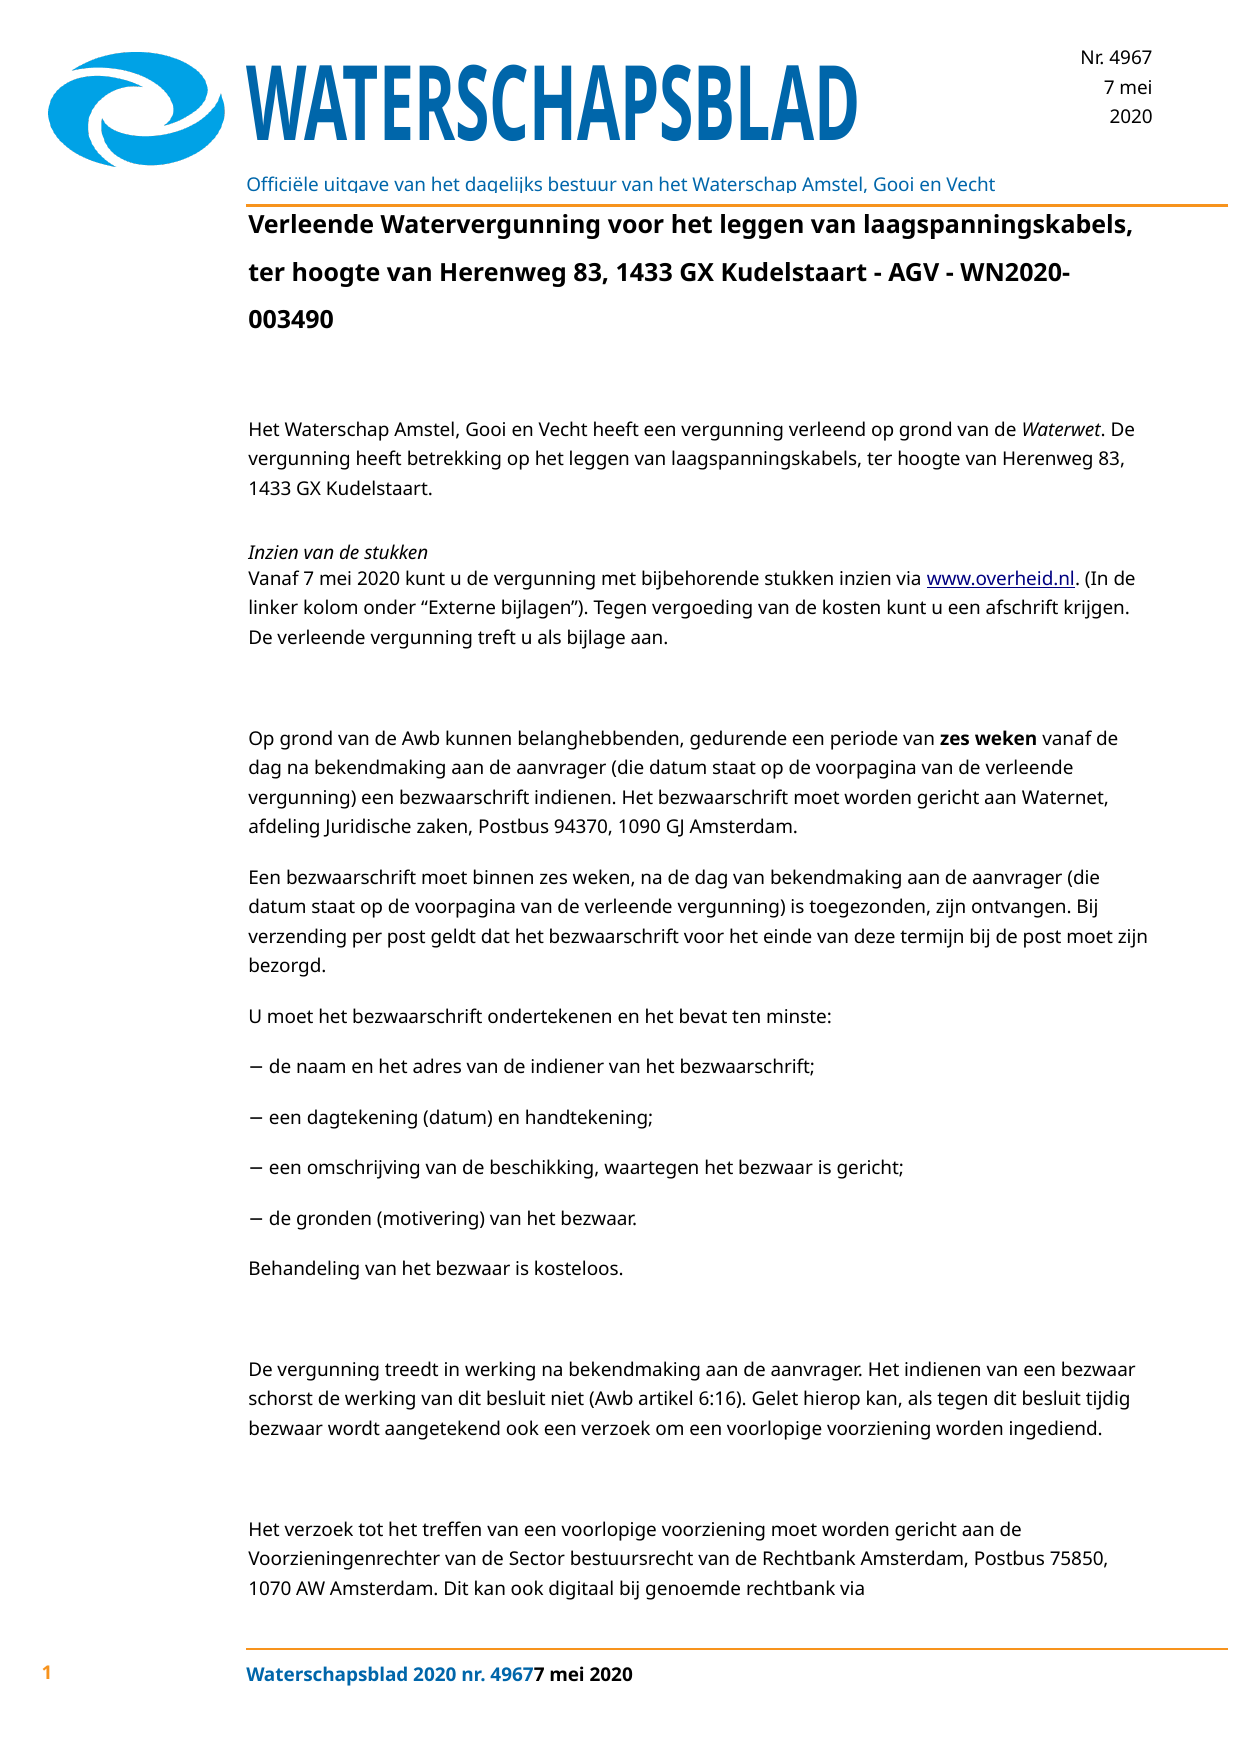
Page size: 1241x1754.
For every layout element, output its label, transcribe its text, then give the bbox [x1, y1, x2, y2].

text U moet het bezwaarschrift ondertekenen en het bevat ten minste: [248, 1003, 1152, 1029]
text Een bezwaarschrift moet binnen zes weken, na de dag van bekendmaking aan de aanvrager (die datum staat op de voorpagina van de verleende vergunning) is toegezonden, zijn ontvangen. Bij verzending per post geldt dat het bezwaarschrift voor het einde van deze termijn bij de post moet zijn bezorgd. [248, 864, 1152, 978]
text Behandeling van het bezwaar is kosteloos. [248, 1255, 1152, 1281]
text − een omschrijving van de beschikking, waartegen het bezwaar is gericht; [248, 1154, 1152, 1180]
text − de naam en het adres van de indiener van het bezwaarschrift; [248, 1053, 1152, 1079]
picture [41, 47, 231, 172]
text − de gronden (motivering) van het bezwaar. [248, 1205, 1152, 1231]
text Vanaf 7 mei 2020 kunt u de vergunning met bijbehorende stukken inzien via www.overheid.nl. (In de linker kolom onder “Externe bijlagen”). Tegen vergoeding van de kosten kunt u een afschrift krijgen. De verleende vergunning treft u als bijlage aan. [248, 565, 1152, 650]
text − een dagtekening (datum) en handtekening; [248, 1104, 1152, 1130]
text De vergunning treedt in werking na bekendmaking aan de aanvrager. Het indienen van een bezwaar schorst de werking van dit besluit niet (Awb artikel 6:16). Gelet hierop kan, als tegen dit besluit tijdig bezwaar wordt aangetekend ook een verzoek om een voorlopige voorziening worden ingediend. [248, 1356, 1152, 1441]
text Het Waterschap Amstel, Gooi en Vecht heeft een vergunning verleend op grond van de Waterwet. De vergunning heeft betrekking op het leggen van laagspanningskabels, ter hoogte van Herenweg 83, 1433 GX Kudelstaart. [248, 416, 1152, 501]
text Op grond van de Awb kunnen belanghebbenden, gedurende een periode van zes weken vanaf de dag na bekendmaking aan de aanvrager (die datum staat op de voorpagina van de verleende vergunning) een bezwaarschrift indienen. Het bezwaarschrift moet worden gericht aan Waternet, afdeling Juridische zaken, Postbus 94370, 1090 GJ Amsterdam. [248, 725, 1152, 839]
text Verleende Watervergunning voor het leggen van laagspanningskabels, ter hoogte van Herenweg 83, 1433 GX Kudelstaart - AGV - WN2020-003490 [248, 207, 1152, 336]
text Het verzoek tot het treffen van een voorlopige voorziening moet worden gericht aan de Voorzieningenrechter van de Sector bestuursrecht van de Rechtbank Amsterdam, Postbus 75850, 1070 AW Amsterdam. Dit kan ook digitaal bij genoemde rechtbank via [248, 1516, 1152, 1601]
text Inzien van de stukken [248, 539, 1152, 565]
